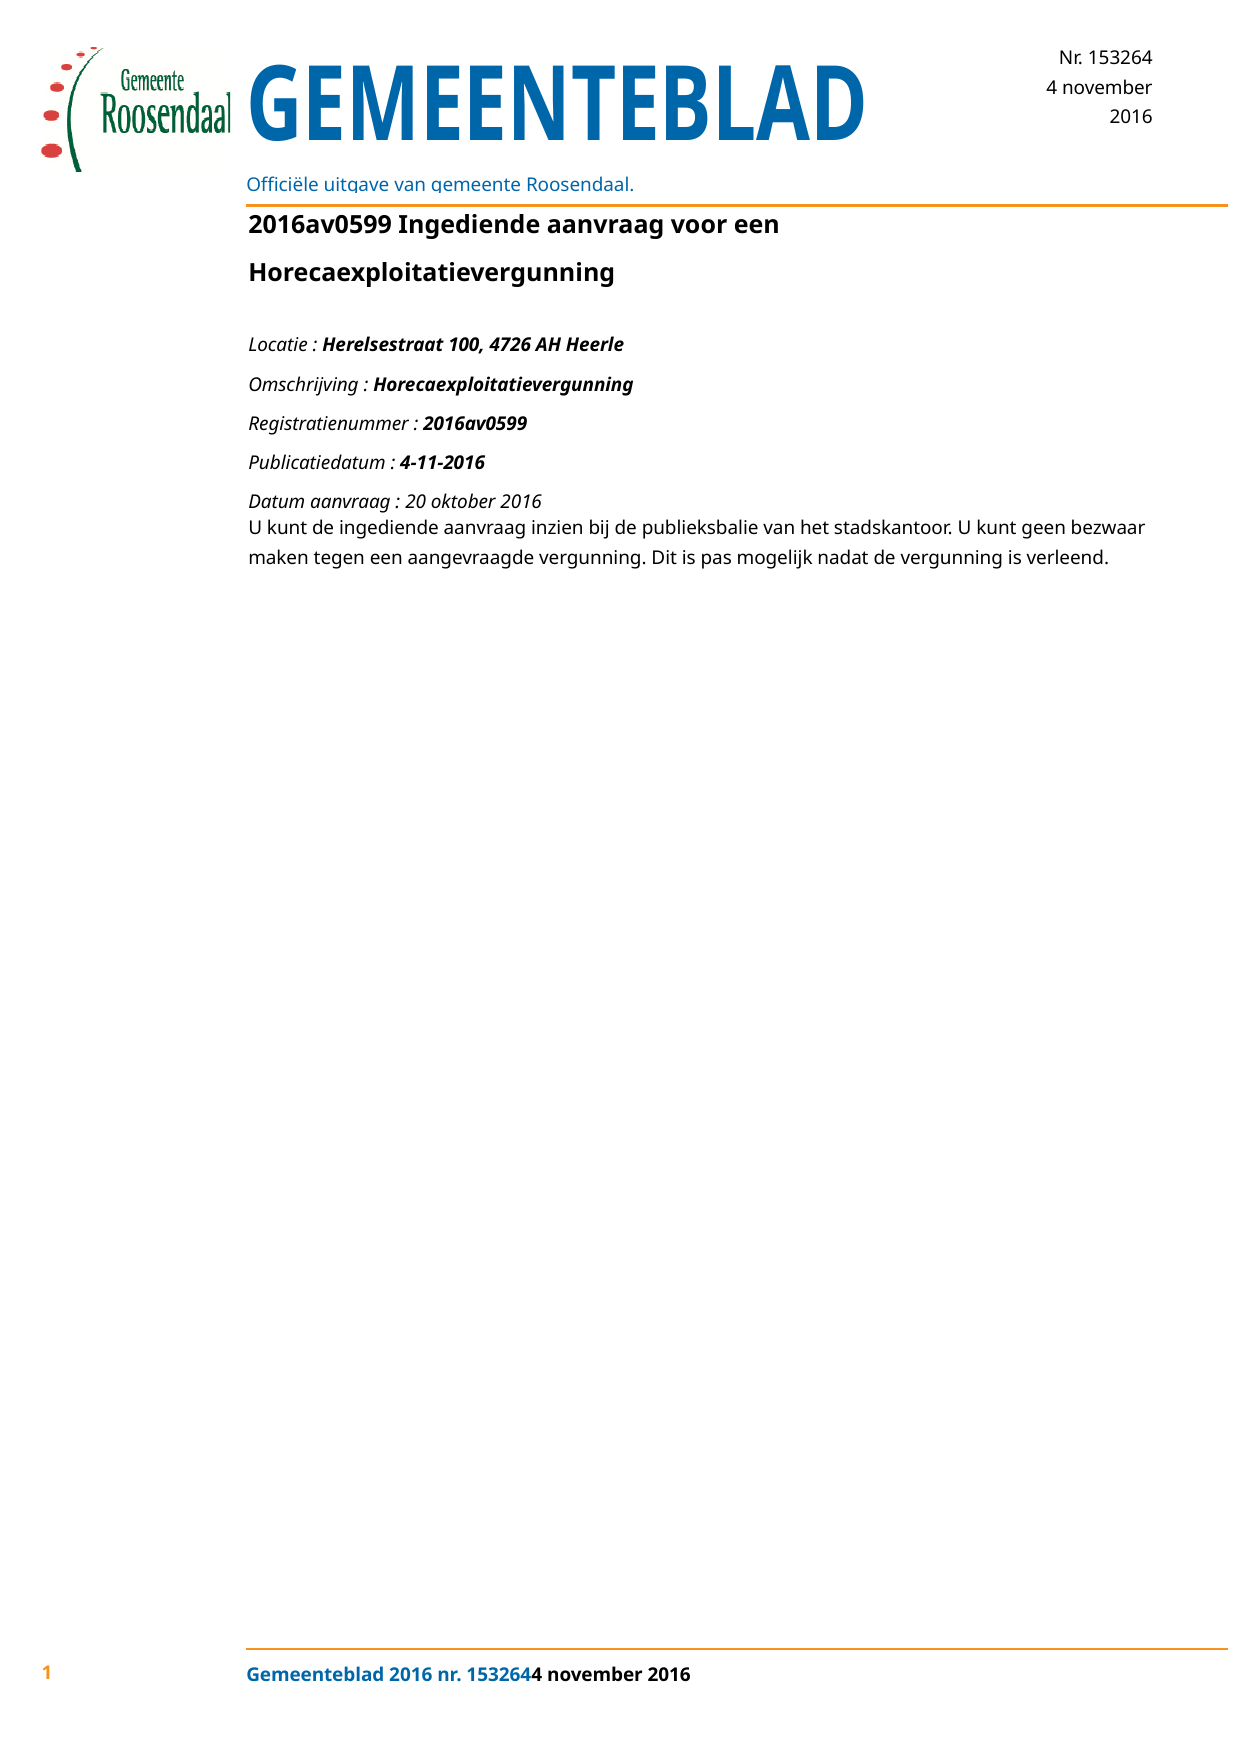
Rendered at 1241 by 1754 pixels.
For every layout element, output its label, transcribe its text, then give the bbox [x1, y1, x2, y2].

text Datum aanvraag : 20 oktober 2016 [248, 488, 1152, 514]
text Publicatiedatum : 4-11-2016 [248, 449, 1152, 475]
text Locatie : Herelsestraat 100, 4726 AH Heerle [248, 331, 1152, 357]
text 2016av0599 Ingediende aanvraag voor een Horecaexploitatievergunning [248, 207, 1152, 288]
text U kunt de ingediende aanvraag inzien bij de publieksbalie van het stadskantoor. U kunt geen bezwaar maken tegen een aangevraagde vergunning. Dit is pas mogelijk nadat de vergunning is verleend. [248, 514, 1152, 569]
text Registratienummer : 2016av0599 [248, 410, 1152, 436]
text Omschrijving : Horecaexploitatievergunning [248, 371, 1152, 396]
picture [41, 47, 231, 172]
